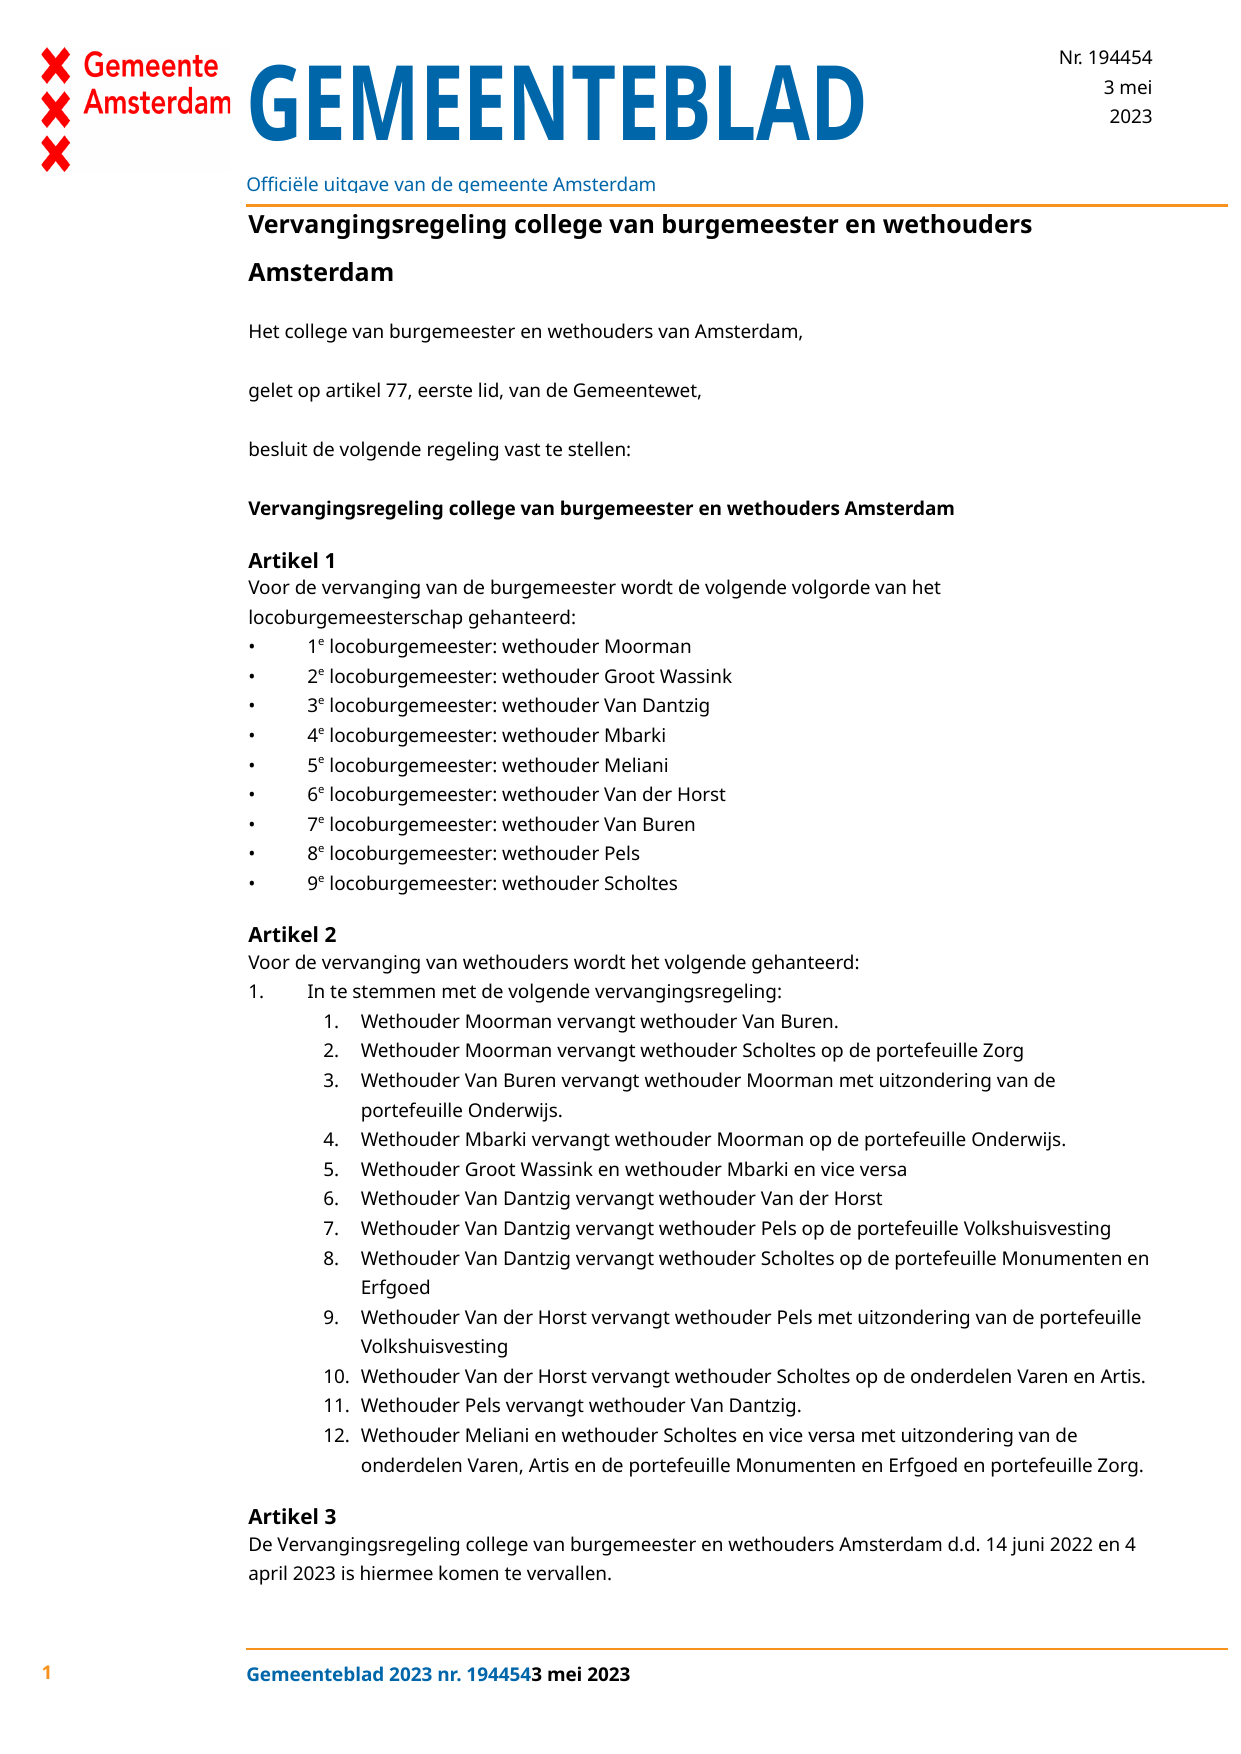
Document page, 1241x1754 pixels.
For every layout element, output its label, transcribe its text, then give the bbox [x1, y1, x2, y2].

text gelet op artikel 77, eerste lid, van de Gemeentewet, [248, 377, 1152, 403]
text Artikel 3 [248, 1502, 1152, 1531]
list Wethouder Van Dantzig vervangt wethouder Scholtes op de portefeuille Monumenten en Erfgoed [323, 1245, 1152, 1300]
text besluit de volgende regeling vast te stellen: [248, 436, 1152, 462]
list Wethouder Van der Horst vervangt wethouder Scholtes op de onderdelen Varen en Artis. [323, 1363, 1152, 1389]
text De Vervangingsregeling college van burgemeester en wethouders Amsterdam d.d. 14 juni 2022 en 4 april 2023 is hiermee komen te vervallen. [248, 1531, 1152, 1586]
list Wethouder Moorman vervangt wethouder Van Buren. [323, 1008, 1152, 1034]
list 5e locoburgemeester: wethouder Meliani [248, 752, 1152, 777]
list Wethouder Meliani en wethouder Scholtes en vice versa met uitzondering van de onderdelen Varen, Artis en de portefeuille Monumenten en Erfgoed en portefeuille Zorg. [323, 1422, 1152, 1478]
list Wethouder Van der Horst vervangt wethouder Pels met uitzondering van de portefeuille Volkshuisvesting [323, 1304, 1152, 1359]
list 2e locoburgemeester: wethouder Groot Wassink [248, 663, 1152, 689]
list 6e locoburgemeester: wethouder Van der Horst [248, 781, 1152, 807]
list In te stemmen met de volgende vervangingsregeling: [248, 978, 1152, 1004]
list Wethouder Pels vervangt wethouder Van Dantzig. [323, 1393, 1152, 1418]
list Wethouder Groot Wassink en wethouder Mbarki en vice versa [323, 1156, 1152, 1182]
text Vervangingsregeling college van burgemeester en wethouders Amsterdam [248, 207, 1152, 288]
list 3e locoburgemeester: wethouder Van Dantzig [248, 693, 1152, 718]
text Artikel 1 [248, 546, 1152, 574]
list Wethouder Van Buren vervangt wethouder Moorman met uitzondering van de portefeuille Onderwijs. [323, 1067, 1152, 1123]
picture [41, 47, 231, 172]
text Vervangingsregeling college van burgemeester en wethouders Amsterdam [248, 495, 1152, 521]
list 9e locoburgemeester: wethouder Scholtes [248, 870, 1152, 896]
text Voor de vervanging van wethouders wordt het volgende gehanteerd: [248, 949, 1152, 975]
list 7e locoburgemeester: wethouder Van Buren [248, 811, 1152, 837]
list 8e locoburgemeester: wethouder Pels [248, 841, 1152, 866]
text Voor de vervanging van de burgemeester wordt de volgende volgorde van het locoburgemeesterschap gehanteerd: [248, 574, 1152, 629]
list Wethouder Van Dantzig vervangt wethouder Van der Horst [323, 1186, 1152, 1211]
list Wethouder Van Dantzig vervangt wethouder Pels op de portefeuille Volkshuisvesting [323, 1215, 1152, 1241]
list Wethouder Moorman vervangt wethouder Scholtes op de portefeuille Zorg [323, 1038, 1152, 1063]
text Artikel 2 [248, 921, 1152, 949]
list 4e locoburgemeester: wethouder Mbarki [248, 722, 1152, 748]
list Wethouder Mbarki vervangt wethouder Moorman op de portefeuille Onderwijs. [323, 1126, 1152, 1152]
text Het college van burgemeester en wethouders van Amsterdam, [248, 318, 1152, 344]
list 1e locoburgemeester: wethouder Moorman [248, 633, 1152, 659]
